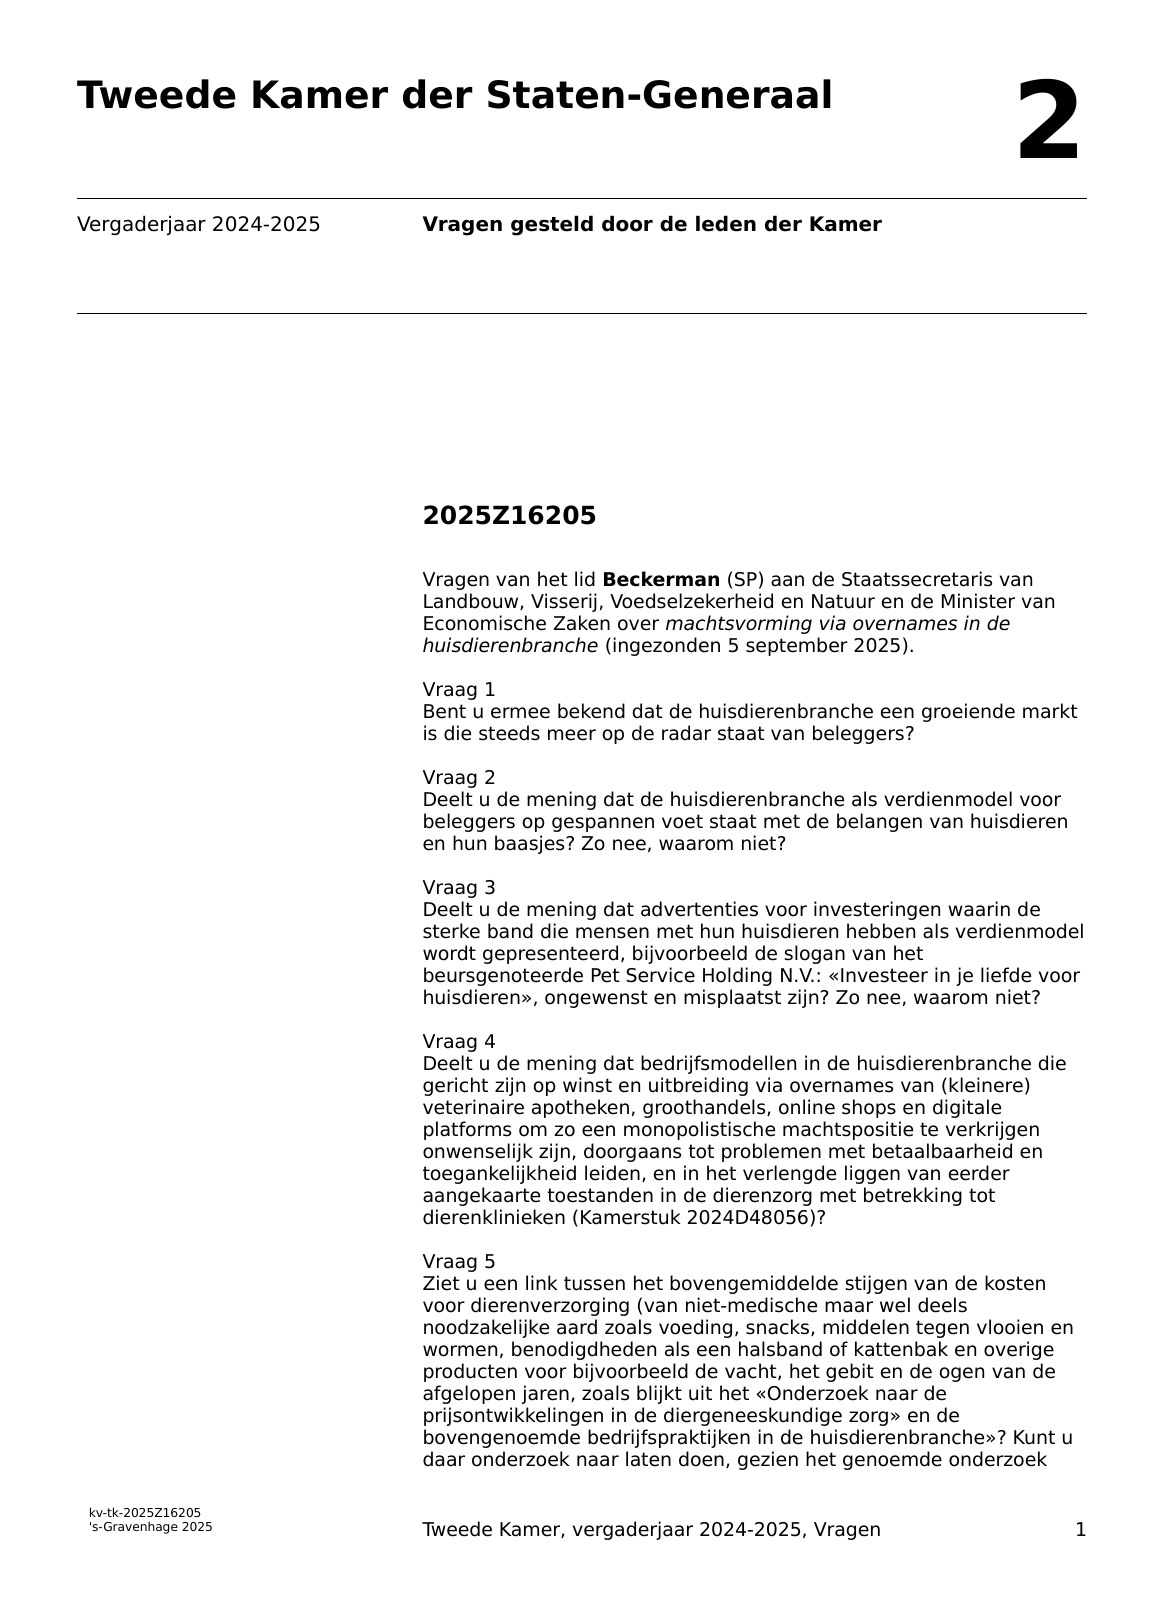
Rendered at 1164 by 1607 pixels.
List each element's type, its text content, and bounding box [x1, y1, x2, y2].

text Vraag 5 [422, 1251, 1087, 1273]
table_header 2 [886, 59, 1087, 198]
text Vragen van het lid Beckerman (SP) aan de Staatssecretaris van Landbouw, Visserij, Voedselzekerheid en Natuur en de Minister van Economische Zaken over machtsvorming via overnames in de huisdierenbranche (ingezonden 5 september 2025). [422, 569, 1087, 657]
text Deelt u de mening dat bedrijfsmodellen in de huisdierenbranche die gericht zijn op winst en uitbreiding via overnames van (kleinere) veterinaire apotheken, groothandels, online shops en digitale platforms om zo een monopolistische machtspositie te verkrijgen onwenselijk zijn, doorgaans tot problemen met betaalbaarheid en toegankelijkheid leiden, en in het verlengde liggen van eerder aangekaarte toestanden in de dierenzorg met betrekking tot dierenklinieken (Kamerstuk 2024D48056)? [422, 1053, 1087, 1229]
text Bent u ermee bekend dat de huisdierenbranche een groeiende markt is die steeds meer op de radar staat van beleggers? [422, 701, 1087, 745]
text 's-Gravenhage 2025 [88, 1520, 323, 1534]
table_header Tweede Kamer der Staten-Generaal [77, 59, 886, 198]
table_cell Vergaderjaar 2024-2025 [77, 199, 422, 313]
text kv-tk-2025Z16205 [88, 1506, 323, 1520]
text Deelt u de mening dat advertenties voor investeringen waarin de sterke band die mensen met hun huisdieren hebben als verdienmodel wordt gepresenteerd, bijvoorbeeld de slogan van het beursgenoteerde Pet Service Holding N.V.: «Investeer in je liefde voor huisdieren», ongewenst en misplaatst zijn? Zo nee, waarom niet? [422, 899, 1087, 1009]
text 2025Z16205 [422, 501, 1087, 531]
text Deelt u de mening dat de huisdierenbranche als verdienmodel voor beleggers op gespannen voet staat met de belangen van huisdieren en hun baasjes? Zo nee, waarom niet? [422, 789, 1087, 855]
table_cell Vragen gesteld door de leden der Kamer [422, 199, 1087, 313]
text Ziet u een link tussen het bovengemiddelde stijgen van de kosten voor dierenverzorging (van niet-medische maar wel deels noodzakelijke aard zoals voeding, snacks, middelen tegen vlooien en wormen, benodigdheden als een halsband of kattenbak en overige producten voor bijvoorbeeld de vacht, het gebit en de ogen van de afgelopen jaren, zoals blijkt uit het «Onderzoek naar de prijsontwikkelingen in de diergeneeskundige zorg» en de bovengenoemde bedrijfspraktijken in de huisdierenbranche»? Kunt u daar onderzoek naar laten doen, gezien het genoemde onderzoek [422, 1273, 1087, 1471]
text Vraag 3 [422, 877, 1087, 899]
text Vraag 2 [422, 767, 1087, 789]
text Vraag 4 [422, 1031, 1087, 1053]
text Vraag 1 [422, 679, 1087, 701]
